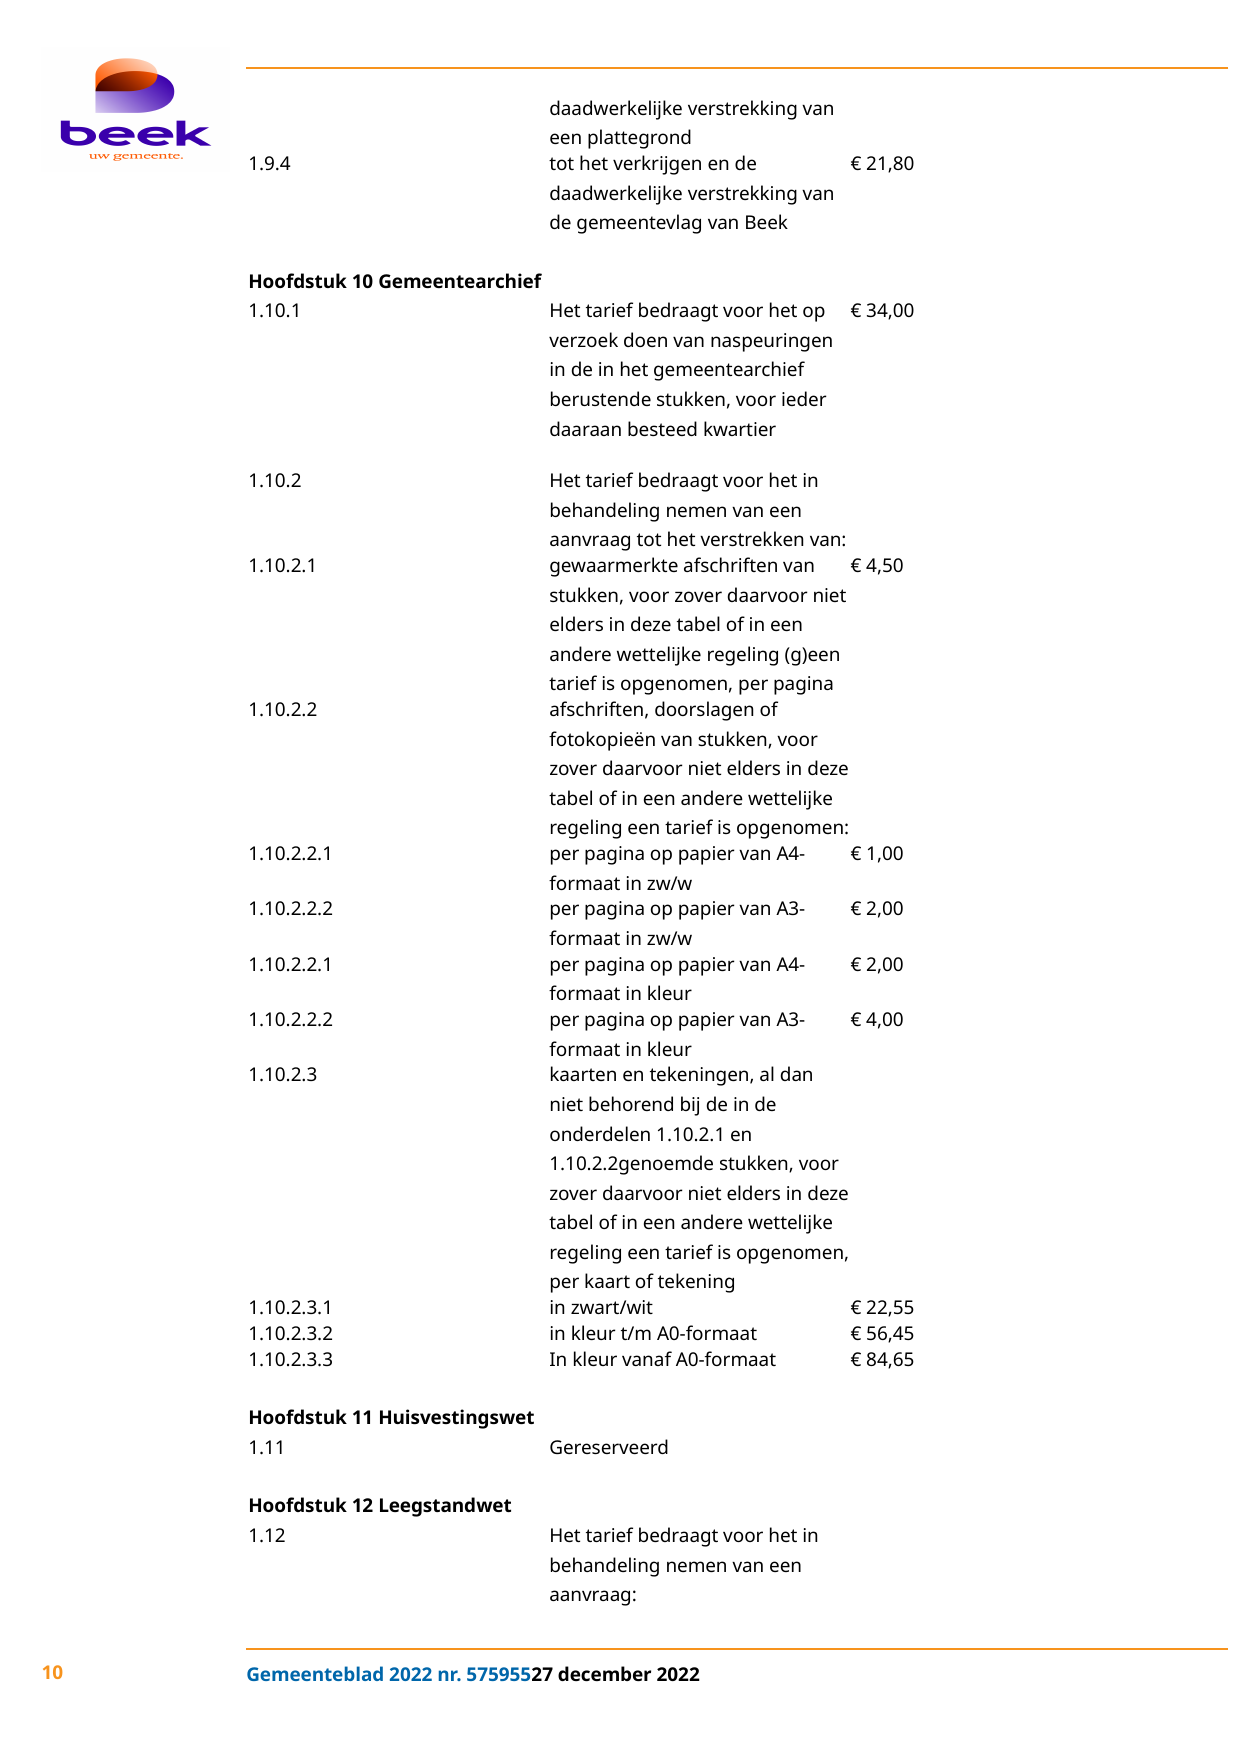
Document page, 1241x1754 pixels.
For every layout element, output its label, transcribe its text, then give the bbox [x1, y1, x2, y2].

table_cell [850, 95, 1152, 150]
table_cell per pagina op papier van A3-formaat in zw/w [549, 896, 850, 951]
table_cell Het tarief bedraagt voor het in behandeling nemen van een aanvraag tot het verstrekken van: [549, 467, 850, 552]
table_cell 1.10.2 [248, 467, 549, 552]
table_cell 1.10.2.3 [248, 1062, 549, 1294]
table_cell 1.10.2.3.3 [248, 1346, 549, 1372]
text Hoofdstuk 12 Leegstandwet [248, 1493, 1152, 1518]
table_cell per pagina op papier van A3-formaat in kleur [549, 1006, 850, 1062]
table_cell in zwart/wit [549, 1294, 850, 1320]
table_cell 1.10.2.3.2 [248, 1320, 549, 1346]
table_header 1.12 [248, 1522, 549, 1607]
table_cell gewaarmerkte afschriften van stukken, voor zover daarvoor niet elders in deze tabel of in een andere wettelijke regeling (g)een tarief is opgenomen, per pagina [549, 552, 850, 696]
table_cell 1.9.4 [248, 150, 549, 235]
table_cell [248, 95, 549, 150]
table_cell 1.10.2.2.2 [248, 1006, 549, 1062]
table_cell 1.10.2.2.1 [248, 951, 549, 1006]
text Hoofdstuk 11 Huisvestingswet [248, 1404, 1152, 1430]
table_cell In kleur vanaf A0-formaat [549, 1346, 850, 1372]
picture [41, 47, 231, 172]
table_header 1.11 [248, 1434, 549, 1460]
table_header [850, 1434, 1152, 1460]
table_cell [549, 442, 850, 467]
table_cell € 22,55 [850, 1294, 1152, 1320]
text Hoofdstuk 10 Gemeentearchief [248, 268, 1152, 293]
table_header Het tarief bedraagt voor het op verzoek doen van naspeuringen in de in het gemeentearchief berustende stukken, voor ieder daaraan besteed kwartier [549, 298, 850, 442]
table_cell [850, 467, 1152, 552]
table_cell [248, 442, 549, 467]
table_cell 1.10.2.2.2 [248, 896, 549, 951]
table_cell tot het verkrijgen en de daadwerkelijke verstrekking van de gemeentevlag van Beek [549, 150, 850, 235]
table_cell kaarten en tekeningen, al dan niet behorend bij de in de onderdelen 1.10.2.1 en 1.10.2.2genoemde stukken, voor zover daarvoor niet elders in deze tabel of in een andere wettelijke regeling een tarief is opgenomen, per kaart of tekening [549, 1062, 850, 1294]
table_header 1.10.1 [248, 298, 549, 442]
table_cell € 4,50 [850, 552, 1152, 696]
table_cell € 2,00 [850, 951, 1152, 1006]
table_cell daadwerkelijke verstrekking van een plattegrond [549, 95, 850, 150]
table_cell € 21,80 [850, 150, 1152, 235]
table_header € 34,00 [850, 298, 1152, 442]
table_cell [850, 1062, 1152, 1294]
table_cell per pagina op papier van A4-formaat in zw/w [549, 840, 850, 896]
table_header Gereserveerd [549, 1434, 850, 1460]
table_cell € 84,65 [850, 1346, 1152, 1372]
table_cell € 4,00 [850, 1006, 1152, 1062]
table_cell € 56,45 [850, 1320, 1152, 1346]
table_header [850, 1522, 1152, 1607]
table_cell per pagina op papier van A4-formaat in kleur [549, 951, 850, 1006]
table_cell 1.10.2.2.1 [248, 840, 549, 896]
table_cell 1.10.2.2 [248, 696, 549, 840]
table_cell afschriften, doorslagen of fotokopieën van stukken, voor zover daarvoor niet elders in deze tabel of in een andere wettelijke regeling een tarief is opgenomen: [549, 696, 850, 840]
table_cell 1.10.2.1 [248, 552, 549, 696]
table_cell 1.10.2.3.1 [248, 1294, 549, 1320]
table_cell [850, 696, 1152, 840]
table_cell € 2,00 [850, 896, 1152, 951]
table_cell in kleur t/m A0-formaat [549, 1320, 850, 1346]
table_header Het tarief bedraagt voor het in behandeling nemen van een aanvraag: [549, 1522, 850, 1607]
table_cell € 1,00 [850, 840, 1152, 896]
table_cell [850, 442, 1152, 467]
